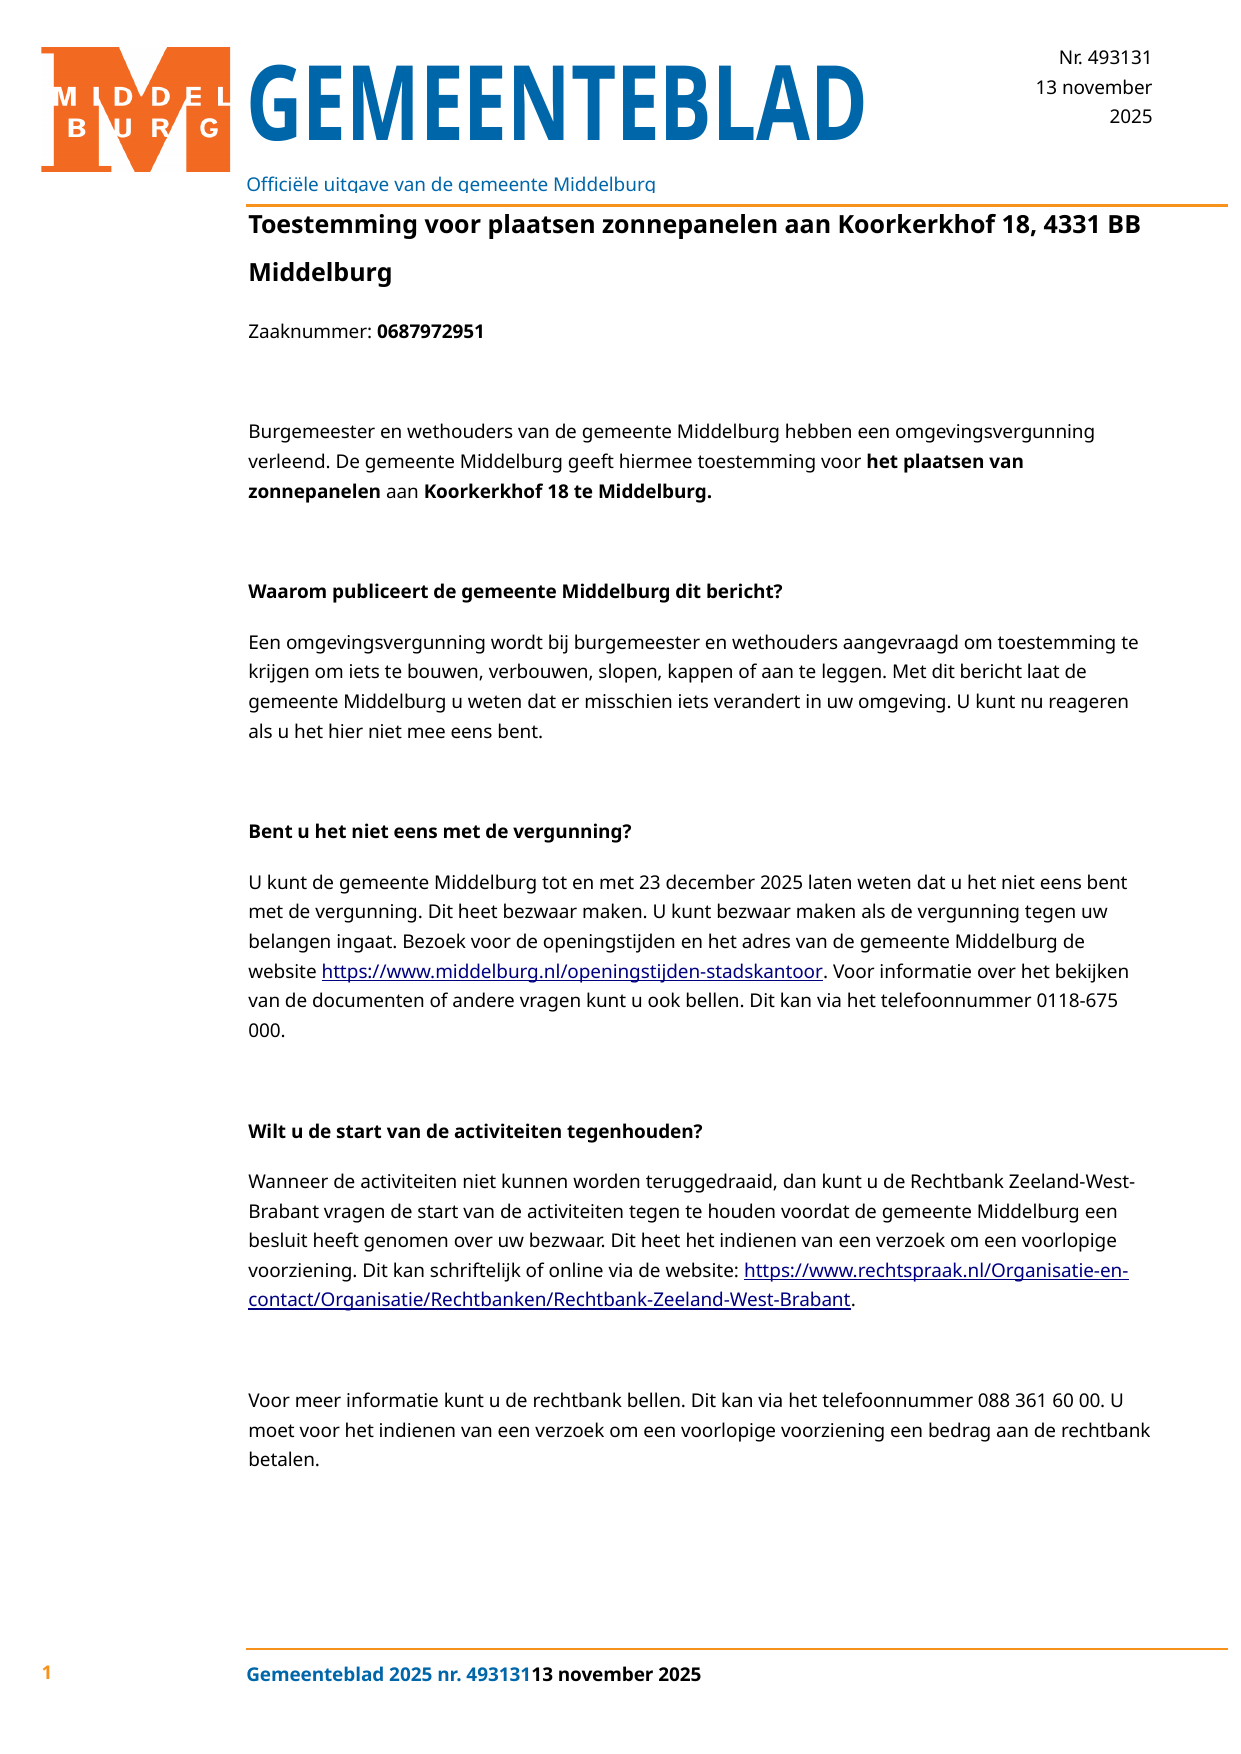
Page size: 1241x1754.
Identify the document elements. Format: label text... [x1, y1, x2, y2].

text Wanneer de activiteiten niet kunnen worden teruggedraaid, dan kunt u de Rechtbank Zeeland-West-Brabant vragen de start van de activiteiten tegen te houden voordat de gemeente Middelburg een besluit heeft genomen over uw bezwaar. Dit heet het indienen van een verzoek om een voorlopige voorziening. Dit kan schriftelijk of online via de website: https://www.rechtspraak.nl/Organisatie-en-contact/Organisatie/Rechtbanken/Rechtbank-Zeeland-West-Brabant. [248, 1168, 1152, 1312]
text Bent u het niet eens met de vergunning? [248, 819, 1152, 844]
text Een omgevingsvergunning wordt bij burgemeester en wethouders aangevraagd om toestemming te krijgen om iets te bouwen, verbouwen, slopen, kappen of aan te leggen. Met dit bericht laat de gemeente Middelburg u weten dat er misschien iets verandert in uw omgeving. U kunt nu reageren als u het hier niet mee eens bent. [248, 629, 1152, 744]
text Toestemming voor plaatsen zonnepanelen aan Koorkerkhof 18, 4331 BB Middelburg [248, 207, 1152, 288]
text U kunt de gemeente Middelburg tot en met 23 december 2025 laten weten dat u het niet eens bent met de vergunning. Dit heet bezwaar maken. U kunt bezwaar maken als de vergunning tegen uw belangen ingaat. Bezoek voor de openingstijden en het adres van de gemeente Middelburg de website https://www.middelburg.nl/openingstijden-stadskantoor. Voor informatie over het bekijken van de documenten of andere vragen kunt u ook bellen. Dit kan via het telefoonnummer 0118-675 000. [248, 869, 1152, 1043]
text Zaaknummer: 0687972951 [248, 318, 1152, 344]
text Burgemeester en wethouders van de gemeente Middelburg hebben een omgevingsvergunning verleend. De gemeente Middelburg geeft hiermee toestemming voor het plaatsen van zonnepanelen aan Koorkerkhof 18 te Middelburg. [248, 419, 1152, 504]
text Voor meer informatie kunt u de rechtbank bellen. Dit kan via het telefoonnummer 088 361 60 00. U moet voor het indienen van een verzoek om een voorlopige voorziening een bedrag aan de rechtbank betalen. [248, 1387, 1152, 1472]
text Waarom publiceert de gemeente Middelburg dit bericht? [248, 579, 1152, 604]
picture [41, 47, 231, 172]
text Wilt u de start van de activiteiten tegenhouden? [248, 1118, 1152, 1144]
